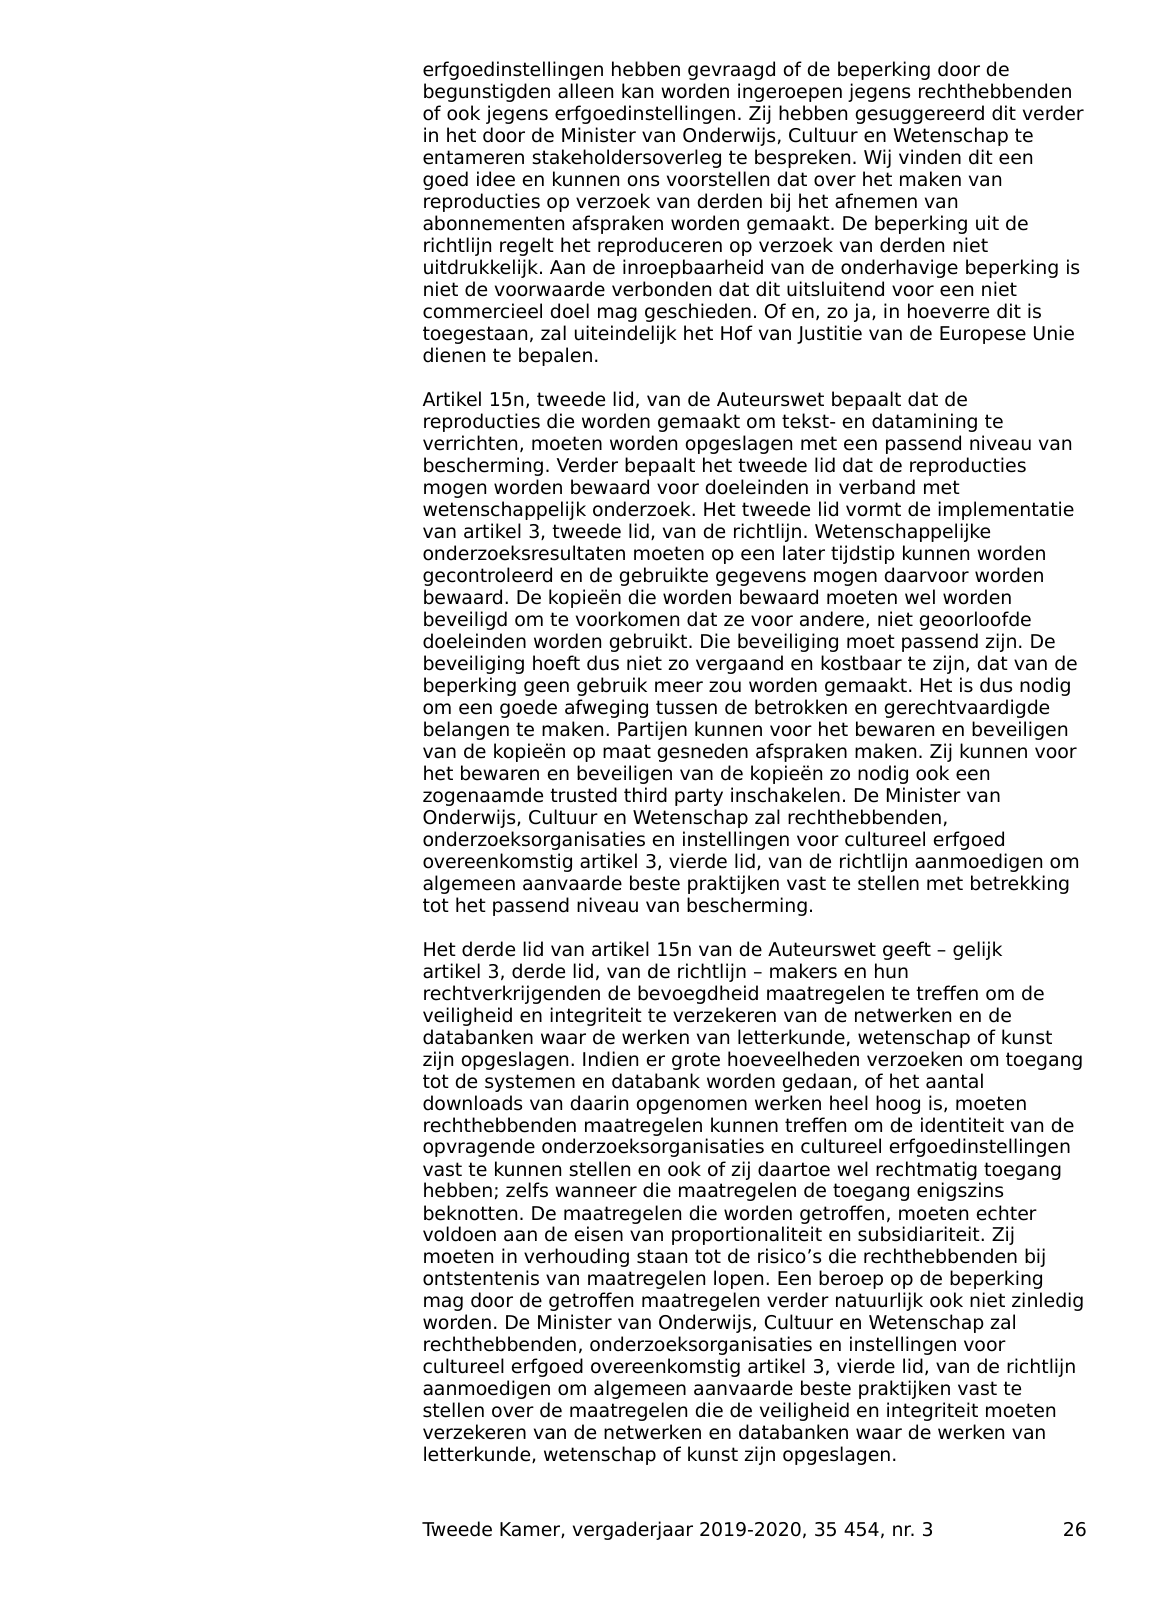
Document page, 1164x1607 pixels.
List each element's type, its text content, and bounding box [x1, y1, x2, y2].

text Artikel 15n, tweede lid, van de Auteurswet bepaalt dat de reproducties die worden gemaakt om tekst- en datamining te verrichten, moeten worden opgeslagen met een passend niveau van bescherming. Verder bepaalt het tweede lid dat de reproducties mogen worden bewaard voor doeleinden in verband met wetenschappelijk onderzoek. Het tweede lid vormt de implementatie van artikel 3, tweede lid, van de richtlijn. Wetenschappelijke onderzoeksresultaten moeten op een later tijdstip kunnen worden gecontroleerd en de gebruikte gegevens mogen daarvoor worden bewaard. De kopieën die worden bewaard moeten wel worden beveiligd om te voorkomen dat ze voor andere, niet geoorloofde doeleinden worden gebruikt. Die beveiliging moet passend zijn. De beveiliging hoeft dus niet zo vergaand en kostbaar te zijn, dat van de beperking geen gebruik meer zou worden gemaakt. Het is dus nodig om een goede afweging tussen de betrokken en gerechtvaardigde belangen te maken. Partijen kunnen voor het bewaren en beveiligen van de kopieën op maat gesneden afspraken maken. Zij kunnen voor het bewaren en beveiligen van de kopieën zo nodig ook een zogenaamde trusted third party inschakelen. De Minister van Onderwijs, Cultuur en Wetenschap zal rechthebbenden, onderzoeksorganisaties en instellingen voor cultureel erfgoed overeenkomstig artikel 3, vierde lid, van de richtlijn aanmoedigen om algemeen aanvaarde beste praktijken vast te stellen met betrekking tot het passend niveau van bescherming. [422, 389, 1087, 916]
text erfgoedinstellingen hebben gevraagd of de beperking door de begunstigden alleen kan worden ingeroepen jegens rechthebbenden of ook jegens erfgoedinstellingen. Zij hebben gesuggereerd dit verder in het door de Minister van Onderwijs, Cultuur en Wetenschap te entameren stakeholdersoverleg te bespreken. Wij vinden dit een goed idee en kunnen ons voorstellen dat over het maken van reproducties op verzoek van derden bij het afnemen van abonnementen afspraken worden gemaakt. De beperking uit de richtlijn regelt het reproduceren op verzoek van derden niet uitdrukkelijk. Aan de inroepbaarheid van de onderhavige beperking is niet de voorwaarde verbonden dat dit uitsluitend voor een niet commercieel doel mag geschieden. Of en, zo ja, in hoeverre dit is toegestaan, zal uiteindelijk het Hof van Justitie van de Europese Unie dienen te bepalen. [422, 59, 1087, 367]
text Het derde lid van artikel 15n van de Auteurswet geeft – gelijk artikel 3, derde lid, van de richtlijn – makers en hun rechtverkrijgenden de bevoegdheid maatregelen te treffen om de veiligheid en integriteit te verzekeren van de netwerken en de databanken waar de werken van letterkunde, wetenschap of kunst zijn opgeslagen. Indien er grote hoeveelheden verzoeken om toegang tot de systemen en databank worden gedaan, of het aantal downloads van daarin opgenomen werken heel hoog is, moeten rechthebbenden maatregelen kunnen treffen om de identiteit van de opvragende onderzoeksorganisaties en cultureel erfgoedinstellingen vast te kunnen stellen en ook of zij daartoe wel rechtmatig toegang hebben; zelfs wanneer die maatregelen de toegang enigszins beknotten. De maatregelen die worden getroffen, moeten echter voldoen aan de eisen van proportionaliteit en subsidiariteit. Zij moeten in verhouding staan tot de risico’s die rechthebbenden bij ontstentenis van maatregelen lopen. Een beroep op de beperking mag door de getroffen maatregelen verder natuurlijk ook niet zinledig worden. De Minister van Onderwijs, Cultuur en Wetenschap zal rechthebbenden, onderzoeksorganisaties en instellingen voor cultureel erfgoed overeenkomstig artikel 3, vierde lid, van de richtlijn aanmoedigen om algemeen aanvaarde beste praktijken vast te stellen over de maatregelen die de veiligheid en integriteit moeten verzekeren van de netwerken en databanken waar de werken van letterkunde, wetenschap of kunst zijn opgeslagen. [422, 939, 1087, 1466]
